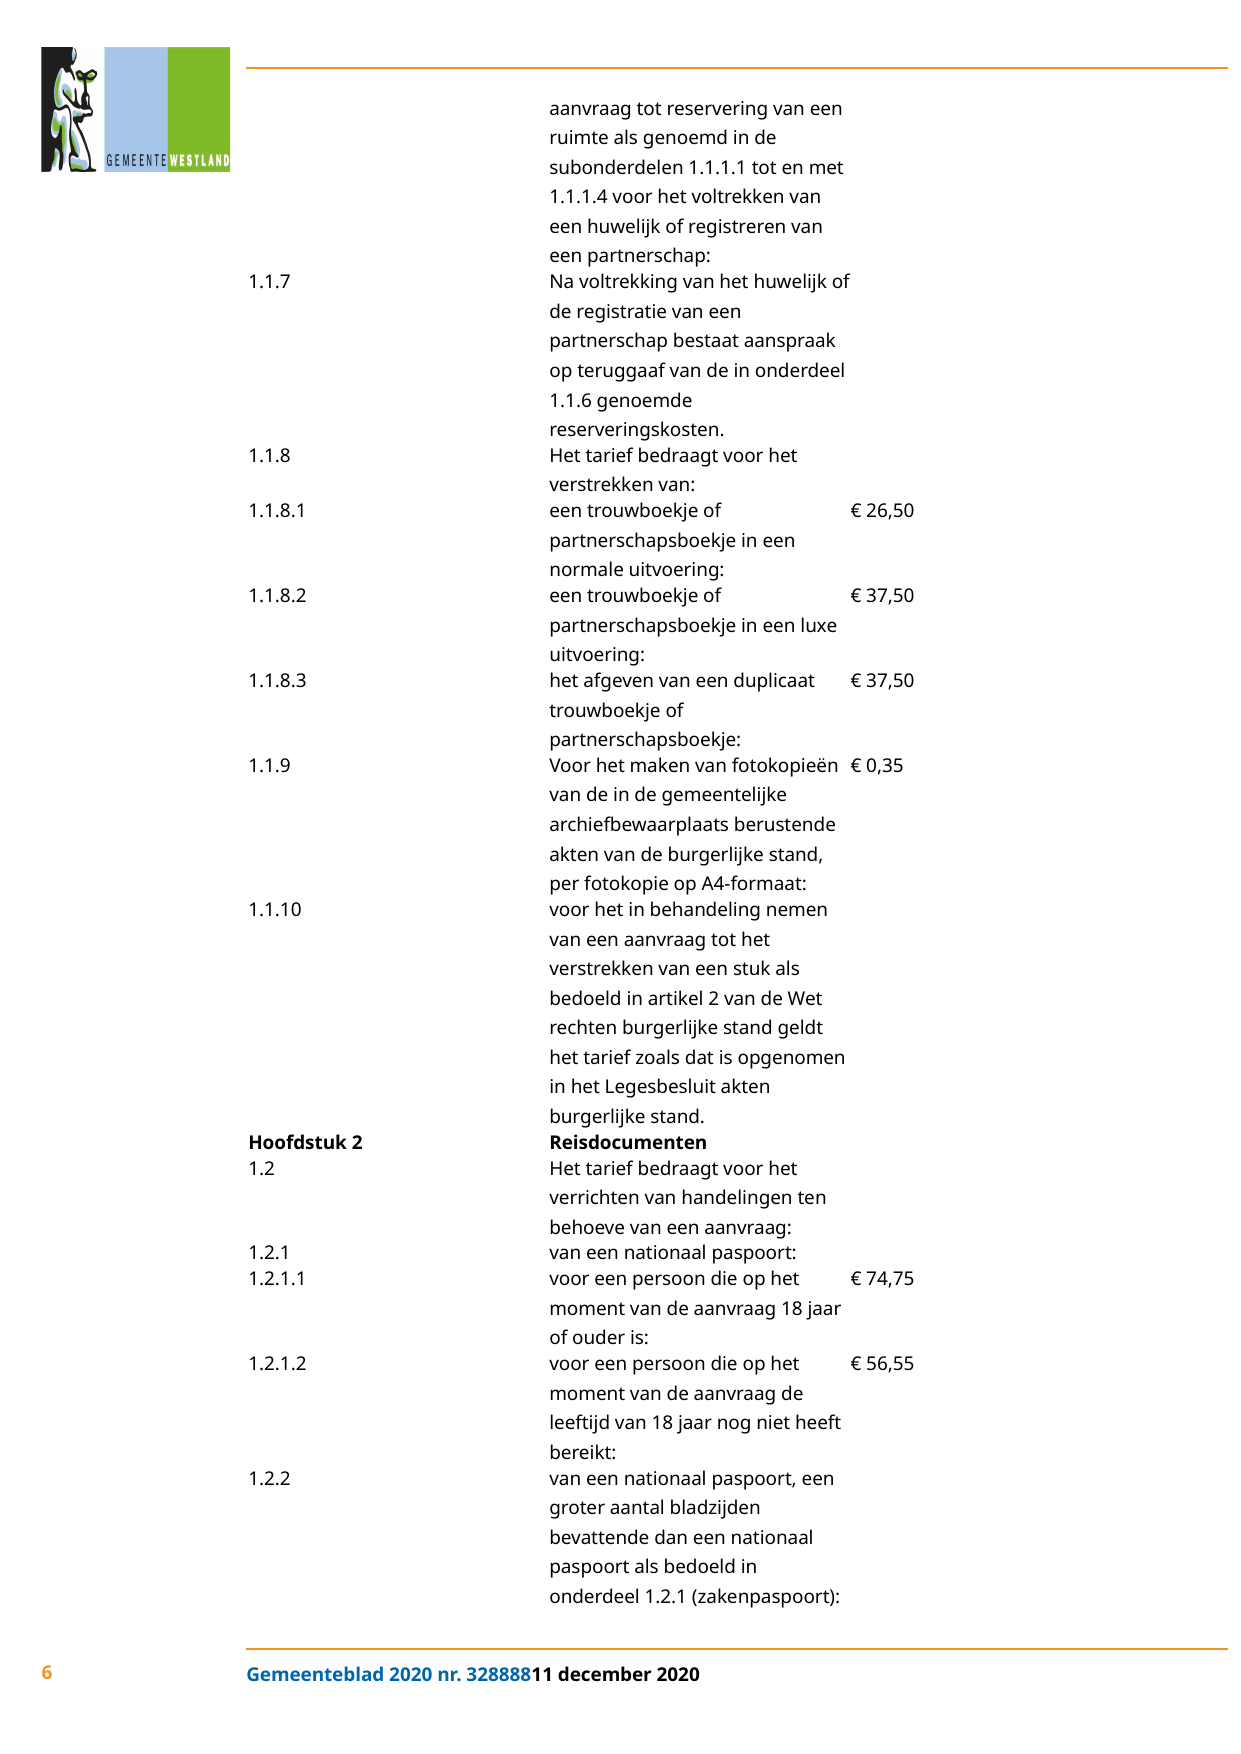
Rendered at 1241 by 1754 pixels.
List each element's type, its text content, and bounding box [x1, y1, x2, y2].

table_cell [850, 269, 1152, 442]
table_cell 1.1.10 [248, 896, 549, 1129]
table_cell 1.2.1 [248, 1240, 549, 1265]
table_cell aanvraag tot reservering van een ruimte als genoemd in de subonderdelen 1.1.1.1 tot en met 1.1.1.4 voor het voltrekken van een huwelijk of registreren van een partnerschap: [549, 95, 850, 268]
table_cell van een nationaal paspoort: [549, 1240, 850, 1265]
table_cell [248, 95, 549, 268]
table_cell [850, 1155, 1152, 1239]
table_cell 1.2.1.2 [248, 1350, 549, 1465]
table_cell van een nationaal paspoort, een groter aantal bladzijden bevattende dan een nationaal paspoort als bedoeld in onderdeel 1.2.1 (zakenpaspoort): [549, 1465, 850, 1609]
table_cell 1.2.1.1 [248, 1265, 549, 1350]
table_cell [850, 1240, 1152, 1265]
table_cell [850, 1465, 1152, 1609]
table_cell 1.1.8.2 [248, 582, 549, 667]
table_cell 1.1.7 [248, 269, 549, 442]
table_cell € 37,50 [850, 582, 1152, 667]
table_cell voor een persoon die op het moment van de aanvraag 18 jaar of ouder is: [549, 1265, 850, 1350]
table_cell Na voltrekking van het huwelijk of de registratie van een partnerschap bestaat aanspraak op teruggaaf van de in onderdeel 1.1.6 genoemde reserveringskosten. [549, 269, 850, 442]
table_cell 1.1.9 [248, 752, 549, 896]
table_cell Het tarief bedraagt voor het verrichten van handelingen ten behoeve van een aanvraag: [549, 1155, 850, 1239]
table_cell 1.1.8 [248, 442, 549, 497]
table_cell Reisdocumenten [549, 1129, 850, 1155]
table_cell 1.2.2 [248, 1465, 549, 1609]
table_cell € 74,75 [850, 1265, 1152, 1350]
table_cell het afgeven van een duplicaat trouwboekje of partnerschapsboekje: [549, 667, 850, 752]
table_cell [850, 442, 1152, 497]
table_cell [850, 1129, 1152, 1155]
table_cell € 26,50 [850, 498, 1152, 582]
table_cell voor het in behandeling nemen van een aanvraag tot het verstrekken van een stuk als bedoeld in artikel 2 van de Wet rechten burgerlijke stand geldt het tarief zoals dat is opgenomen in het Legesbesluit akten burgerlijke stand. [549, 896, 850, 1129]
table_cell Het tarief bedraagt voor het verstrekken van: [549, 442, 850, 497]
table_cell 1.1.8.3 [248, 667, 549, 752]
table_cell 1.1.8.1 [248, 498, 549, 582]
table_cell een trouwboekje of partnerschapsboekje in een luxe uitvoering: [549, 582, 850, 667]
table_cell Hoofdstuk 2 [248, 1129, 549, 1155]
table_cell een trouwboekje of partnerschapsboekje in een normale uitvoering: [549, 498, 850, 582]
table_cell € 56,55 [850, 1350, 1152, 1465]
table_cell € 37,50 [850, 667, 1152, 752]
table_cell voor een persoon die op het moment van de aanvraag de leeftijd van 18 jaar nog niet heeft bereikt: [549, 1350, 850, 1465]
table_cell 1.2 [248, 1155, 549, 1239]
table_cell [850, 95, 1152, 268]
table_cell € 0,35 [850, 752, 1152, 896]
picture [41, 47, 231, 172]
table_cell Voor het maken van fotokopieën van de in de gemeentelijke archiefbewaarplaats berustende akten van de burgerlijke stand, per fotokopie op A4-formaat: [549, 752, 850, 896]
table_cell [850, 896, 1152, 1129]
